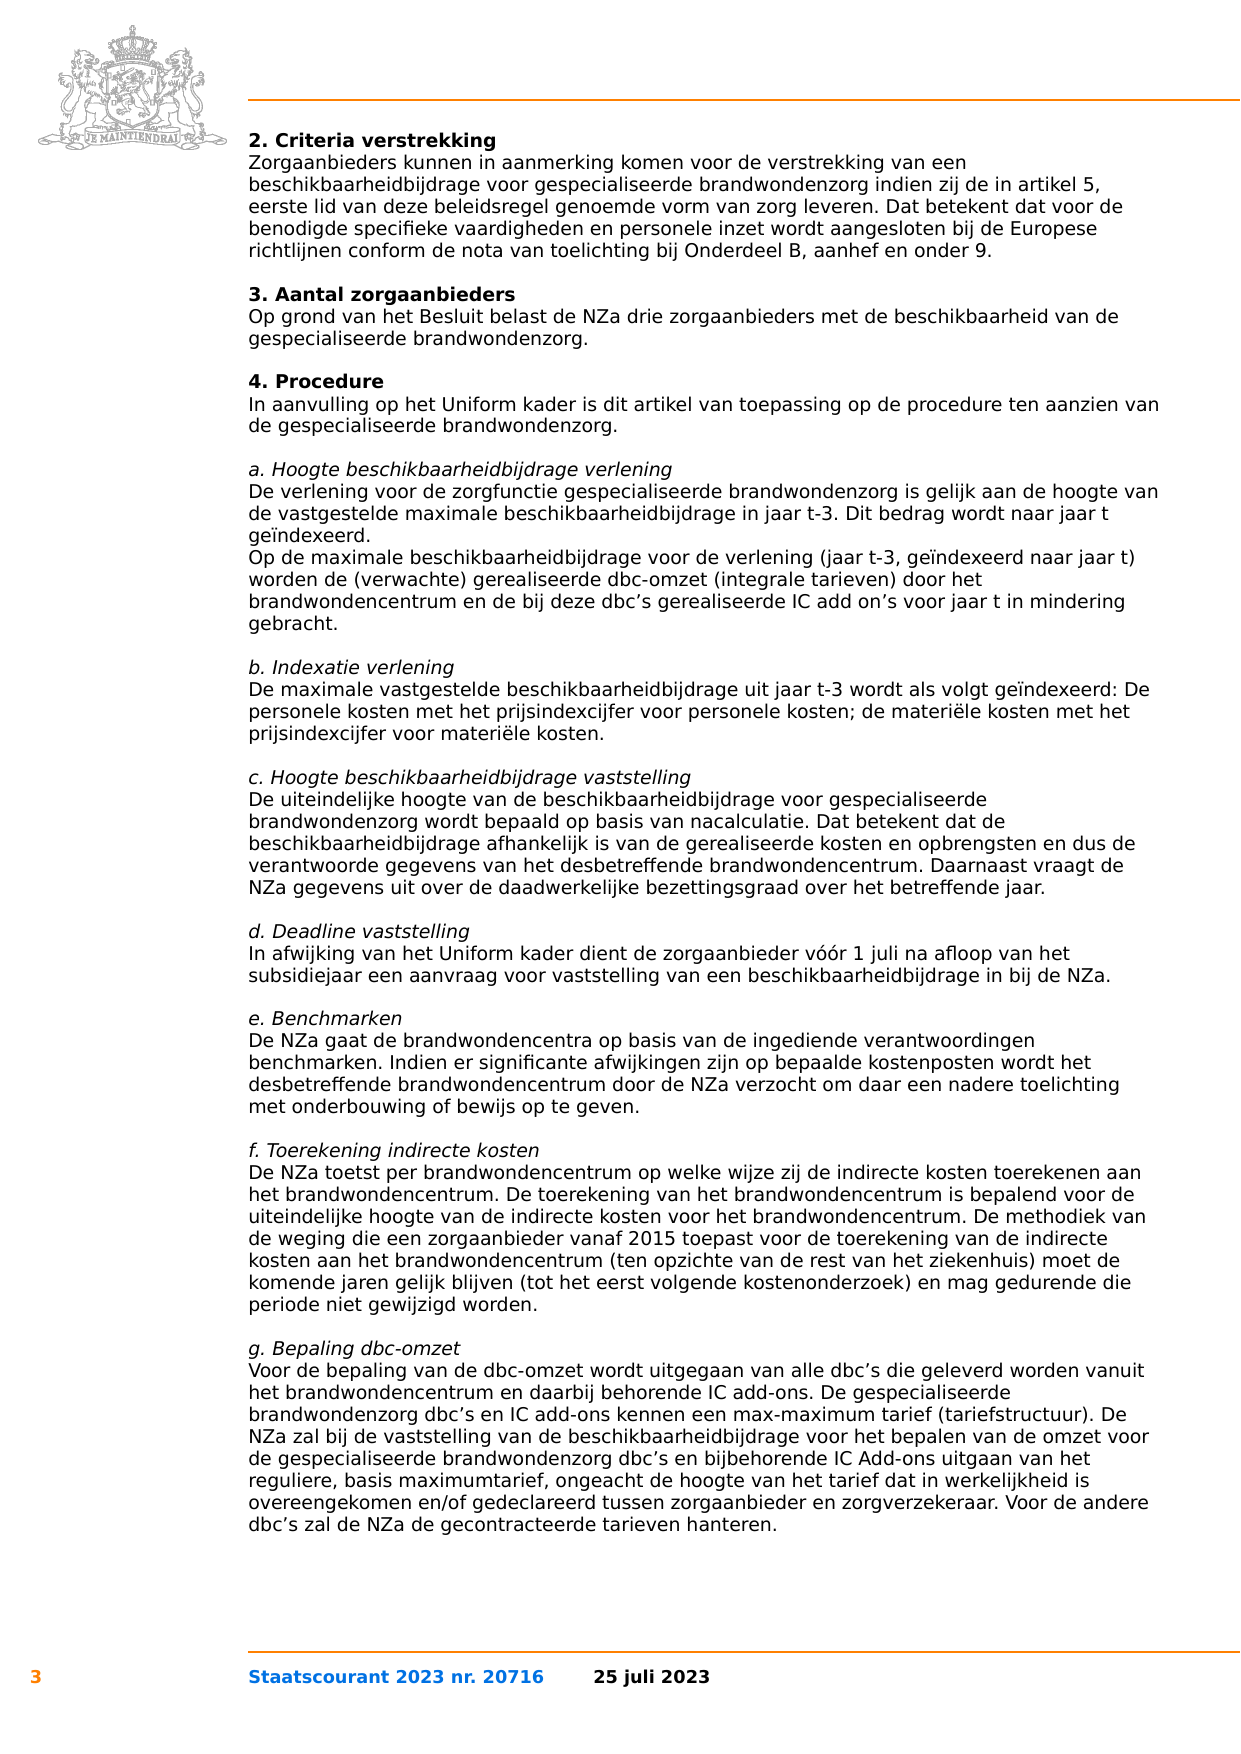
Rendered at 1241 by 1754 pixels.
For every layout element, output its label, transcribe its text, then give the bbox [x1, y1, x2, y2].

text De verlening voor de zorgfunctie gespecialiseerde brandwondenzorg is gelijk aan de hoogte van de vastgestelde maximale beschikbaarheidbijdrage in jaar t-3. Dit bedrag wordt naar jaar t geïndexeerd. [248, 481, 1163, 547]
text De NZa toetst per brandwondencentrum op welke wijze zij de indirecte kosten toerekenen aan het brandwondencentrum. De toerekening van het brandwondencentrum is bepalend voor de uiteindelijke hoogte van de indirecte kosten voor het brandwondencentrum. De methodiek van de weging die een zorgaanbieder vanaf 2015 toepast voor de toerekening van de indirecte kosten aan het brandwondencentrum (ten opzichte van de rest van het ziekenhuis) moet de komende jaren gelijk blijven (tot het eerst volgende kostenonderzoek) en mag gedurende die periode niet gewijzigd worden. [248, 1162, 1163, 1316]
text In afwijking van het Uniform kader dient de zorgaanbieder vóór 1 juli na afloop van het subsidiejaar een aanvraag voor vaststelling van een beschikbaarheidbijdrage in bij de NZa. [248, 942, 1163, 986]
text De uiteindelijke hoogte van de beschikbaarheidbijdrage voor gespecialiseerde brandwondenzorg wordt bepaald op basis van nacalculatie. Dat betekent dat de beschikbaarheidbijdrage afhankelijk is van de gerealiseerde kosten en opbrengsten en dus de verantwoorde gegevens van het desbetreffende brandwondencentrum. Daarnaast vraagt de NZa gegevens uit over de daadwerkelijke bezettingsgraad over het betreffende jaar. [248, 789, 1163, 899]
text Op grond van het Besluit belast de NZa drie zorgaanbieders met de beschikbaarheid van de gespecialiseerde brandwondenzorg. [248, 306, 1163, 349]
subtitle b. Indexatie verlening [248, 657, 1163, 679]
subtitle d. Deadline vaststelling [248, 921, 1163, 942]
subtitle e. Benchmarken [248, 1008, 1163, 1030]
text De NZa gaat de brandwondencentra op basis van de ingediende verantwoordingen benchmarken. Indien er significante afwijkingen zijn op bepaalde kostenposten wordt het desbetreffende brandwondencentrum door de NZa verzocht om daar een nadere toelichting met onderbouwing of bewijs op te geven. [248, 1030, 1163, 1118]
text De maximale vastgestelde beschikbaarheidbijdrage uit jaar t-3 wordt als volgt geïndexeerd: De personele kosten met het prijsindexcijfer voor personele kosten; de materiële kosten met het prijsindexcijfer voor materiële kosten. [248, 679, 1163, 745]
text In aanvulling op het Uniform kader is dit artikel van toepassing op de procedure ten aanzien van de gespecialiseerde brandwondenzorg. [248, 393, 1163, 437]
subtitle c. Hoogte beschikbaarheidbijdrage vaststelling [248, 767, 1163, 789]
text Voor de bepaling van de dbc-omzet wordt uitgegaan van alle dbc’s die geleverd worden vanuit het brandwondencentrum en daarbij behorende IC add-ons. De gespecialiseerde brandwondenzorg dbc’s en IC add-ons kennen een max-maximum tarief (tariefstructuur). De NZa zal bij de vaststelling van de beschikbaarheidbijdrage voor het bepalen van de omzet voor de gespecialiseerde brandwondenzorg dbc’s en bijbehorende IC Add-ons uitgaan van het reguliere, basis maximumtarief, ongeacht de hoogte van het tarief dat in werkelijkheid is overeengekomen en/of gedeclareerd tussen zorgaanbieder en zorgverzekeraar. Voor de andere dbc’s zal de NZa de gecontracteerde tarieven hanteren. [248, 1360, 1163, 1536]
text Op de maximale beschikbaarheidbijdrage voor de verlening (jaar t-3, geïndexeerd naar jaar t) worden de (verwachte) gerealiseerde dbc-omzet (integrale tarieven) door het brandwondencentrum en de bij deze dbc’s gerealiseerde IC add on’s voor jaar t in mindering gebracht. [248, 547, 1163, 635]
subtitle 3. Aantal zorgaanbieders [248, 284, 1163, 306]
text Zorgaanbieders kunnen in aanmerking komen voor de verstrekking van een beschikbaarheidbijdrage voor gespecialiseerde brandwondenzorg indien zij de in artikel 5, eerste lid van deze beleidsregel genoemde vorm van zorg leveren. Dat betekent dat voor de benodigde specifieke vaardigheden en personele inzet wordt aangesloten bij de Europese richtlijnen conform de nota van toelichting bij Onderdeel B, aanhef en onder 9. [248, 152, 1163, 262]
subtitle a. Hoogte beschikbaarheidbijdrage verlening [248, 459, 1163, 481]
subtitle 2. Criteria verstrekking [248, 130, 1163, 152]
subtitle f. Toerekening indirecte kosten [248, 1140, 1163, 1162]
subtitle 4. Procedure [248, 371, 1163, 393]
subtitle g. Bepaling dbc-omzet [248, 1338, 1163, 1360]
picture [38, 25, 227, 150]
